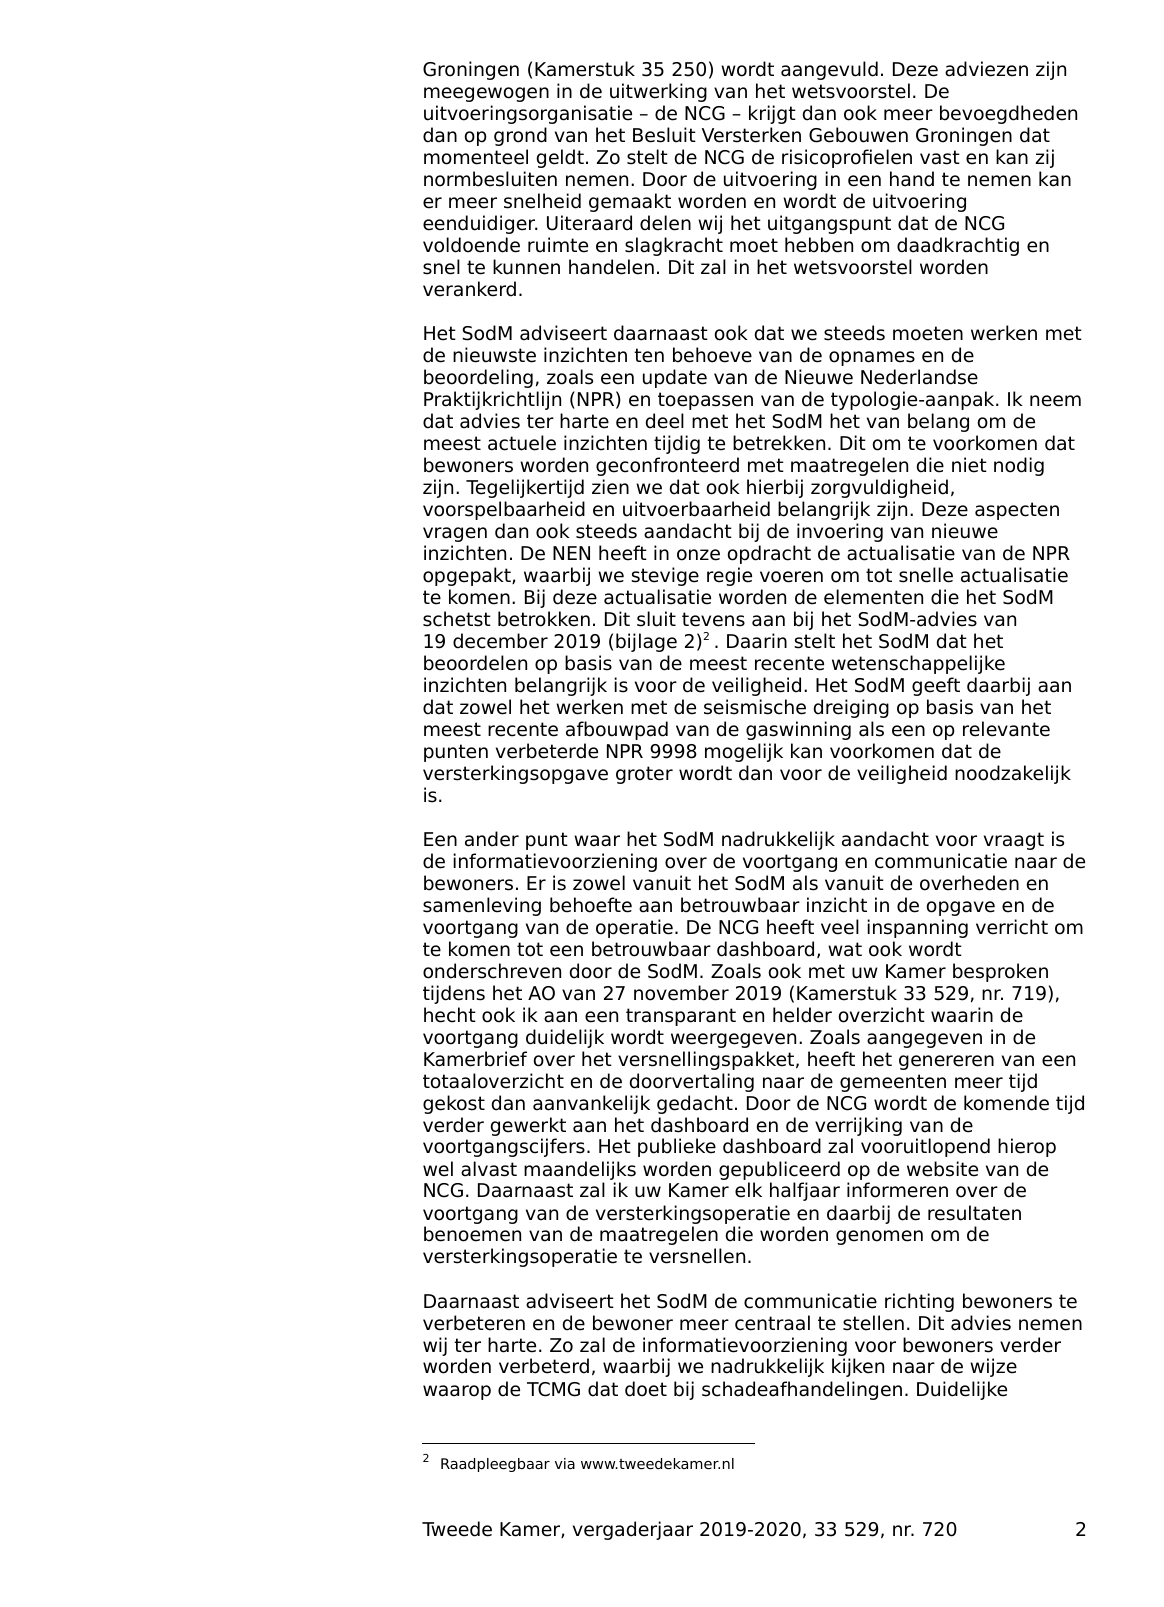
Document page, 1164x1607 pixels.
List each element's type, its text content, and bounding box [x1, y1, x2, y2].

text Het SodM adviseert daarnaast ook dat we steeds moeten werken met de nieuwste inzichten ten behoeve van de opnames en de beoordeling, zoals een update van de Nieuwe Nederlandse Praktijkrichtlijn (NPR) en toepassen van de typologie-aanpak. Ik neem dat advies ter harte en deel met het SodM het van belang om de meest actuele inzichten tijdig te betrekken. Dit om te voorkomen dat bewoners worden geconfronteerd met maatregelen die niet nodig zijn. Tegelijkertijd zien we dat ook hierbij zorgvuldigheid, voorspelbaarheid en uitvoerbaarheid belangrijk zijn. Deze aspecten vragen dan ook steeds aandacht bij de invoering van nieuwe inzichten. De NEN heeft in onze opdracht de actualisatie van de NPR opgepakt, waarbij we stevige regie voeren om tot snelle actualisatie te komen. Bij deze actualisatie worden de elementen die het SodM schetst betrokken. Dit sluit tevens aan bij het SodM-advies van 19 december 2019 (bijlage 2). Daarin stelt het SodM dat het beoordelen op basis van de meest recente wetenschappelijke inzichten belangrijk is voor de veiligheid. Het SodM geeft daarbij aan dat zowel het werken met de seismische dreiging op basis van het meest recente afbouwpad van de gaswinning als een op relevante punten verbeterde NPR 9998 mogelijk kan voorkomen dat de versterkingsopgave groter wordt dan voor de veiligheid noodzakelijk is. [422, 323, 1087, 807]
text Raadpleegbaar via www.tweedekamer.nl [422, 1452, 1087, 1474]
text Daarnaast adviseert het SodM de communicatie richting bewoners te verbeteren en de bewoner meer centraal te stellen. Dit advies nemen wij ter harte. Zo zal de informatievoorziening voor bewoners verder worden verbeterd, waarbij we nadrukkelijk kijken naar de wijze waarop de TCMG dat doet bij schadeafhandelingen. Duidelijke [422, 1291, 1087, 1400]
text Een ander punt waar het SodM nadrukkelijk aandacht voor vraagt is de informatievoorziening over de voortgang en communicatie naar de bewoners. Er is zowel vanuit het SodM als vanuit de overheden en samenleving behoefte aan betrouwbaar inzicht in de opgave en de voortgang van de operatie. De NCG heeft veel inspanning verricht om te komen tot een betrouwbaar dashboard, wat ook wordt onderschreven door de SodM. Zoals ook met uw Kamer besproken tijdens het AO van 27 november 2019 (Kamerstuk 33 529, nr. 719), hecht ook ik aan een transparant en helder overzicht waarin de voortgang duidelijk wordt weergegeven. Zoals aangegeven in de Kamerbrief over het versnellingspakket, heeft het genereren van een totaaloverzicht en de doorvertaling naar de gemeenten meer tijd gekost dan aanvankelijk gedacht. Door de NCG wordt de komende tijd verder gewerkt aan het dashboard en de verrijking van de voortgangscijfers. Het publieke dashboard zal vooruitlopend hierop wel alvast maandelijks worden gepubliceerd op de website van de NCG. Daarnaast zal ik uw Kamer elk halfjaar informeren over de voortgang van de versterkingsoperatie en daarbij de resultaten benoemen van de maatregelen die worden genomen om de versterkingsoperatie te versnellen. [422, 829, 1087, 1268]
text Groningen (Kamerstuk 35 250) wordt aangevuld. Deze adviezen zijn meegewogen in de uitwerking van het wetsvoorstel. De uitvoeringsorganisatie – de NCG – krijgt dan ook meer bevoegdheden dan op grond van het Besluit Versterken Gebouwen Groningen dat momenteel geldt. Zo stelt de NCG de risicoprofielen vast en kan zij normbesluiten nemen. Door de uitvoering in een hand te nemen kan er meer snelheid gemaakt worden en wordt de uitvoering eenduidiger. Uiteraard delen wij het uitgangspunt dat de NCG voldoende ruimte en slagkracht moet hebben om daadkrachtig en snel te kunnen handelen. Dit zal in het wetsvoorstel worden verankerd. [422, 59, 1087, 301]
